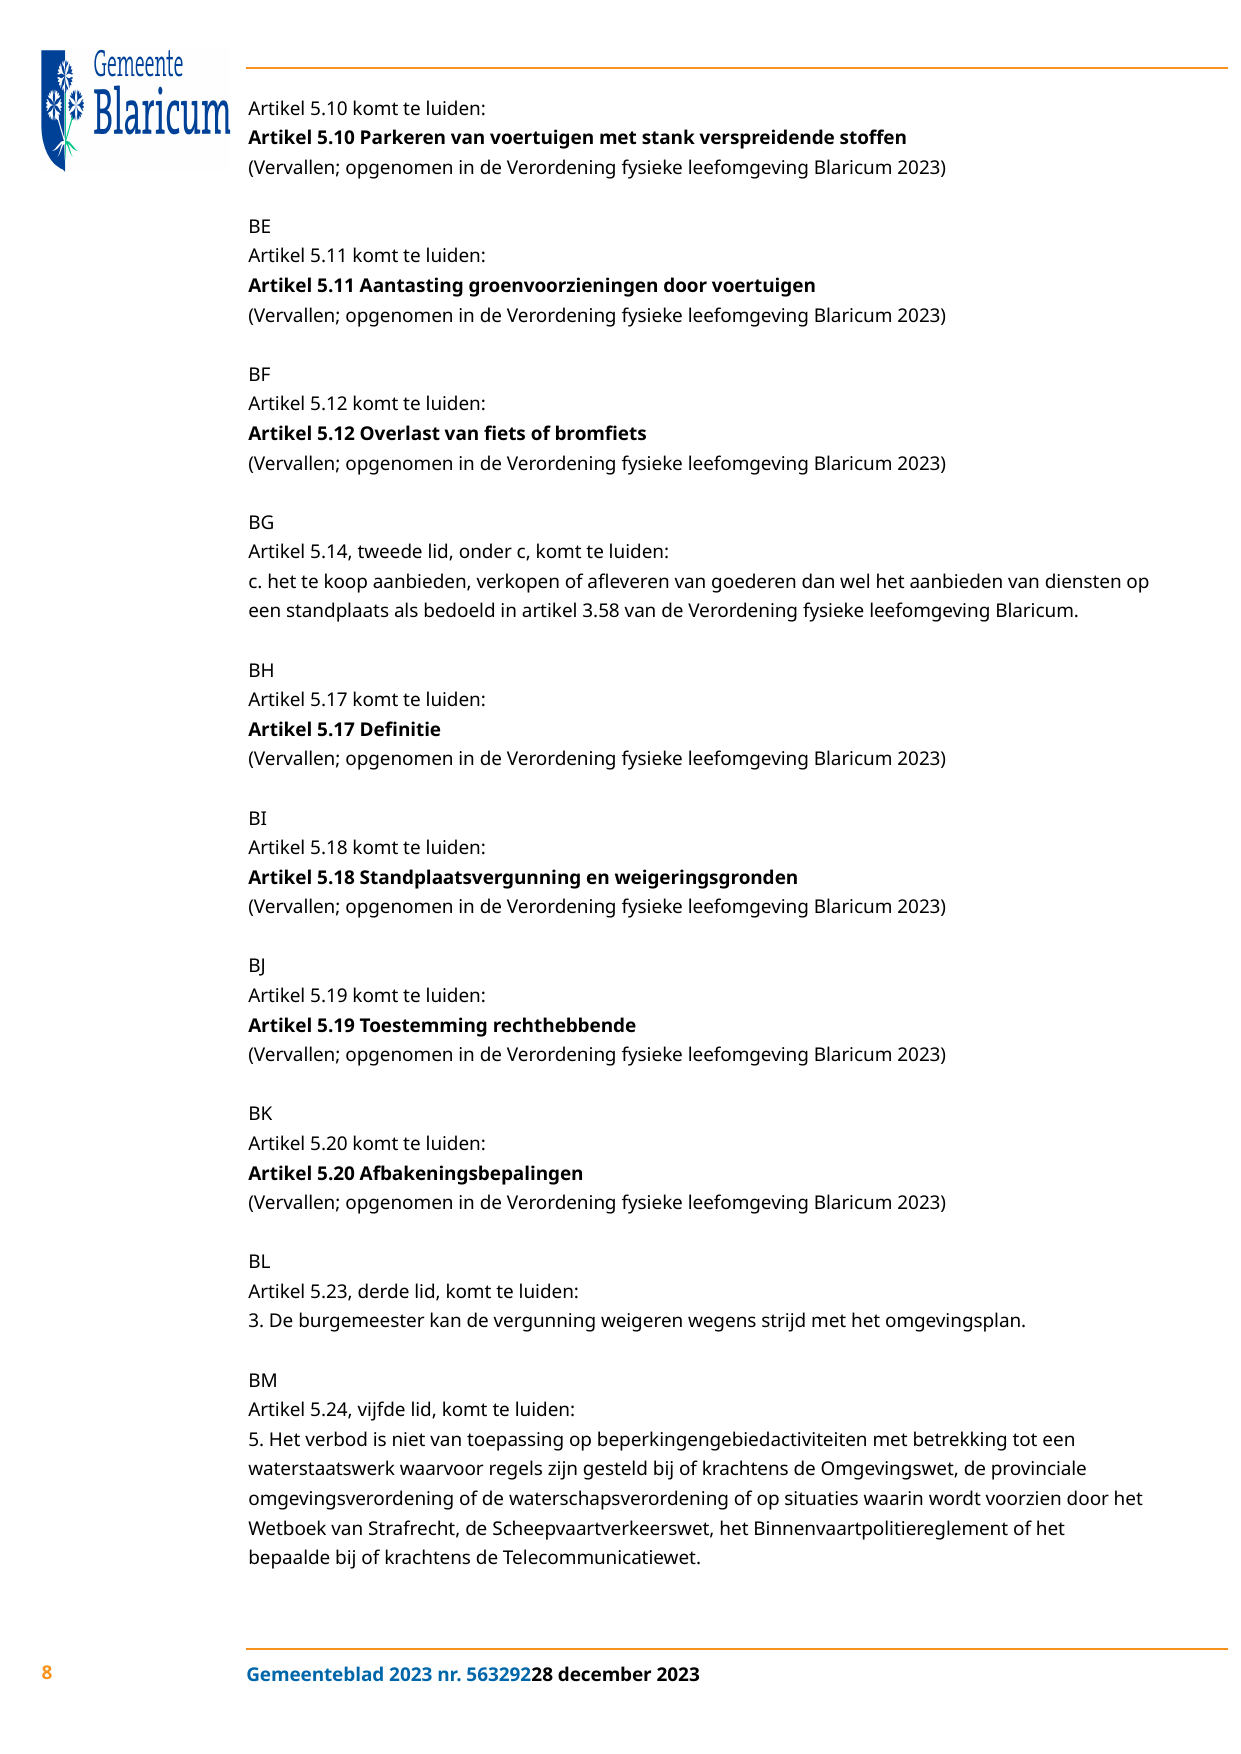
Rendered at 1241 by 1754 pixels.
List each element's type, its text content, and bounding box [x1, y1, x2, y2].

text Artikel 5.18 komt te luiden: [248, 834, 1152, 860]
text (Vervallen; opgenomen in de Verordening fysieke leefomgeving Blaricum 2023) [248, 746, 1152, 771]
text BH [248, 657, 1152, 683]
text Artikel 5.20 komt te luiden: [248, 1130, 1152, 1156]
text Artikel 5.18 Standplaatsvergunning en weigeringsgronden [248, 864, 1152, 890]
text Artikel 5.19 komt te luiden: [248, 982, 1152, 1008]
text BL [248, 1248, 1152, 1274]
text Artikel 5.24, vijfde lid, komt te luiden: [248, 1396, 1152, 1422]
text BE [248, 213, 1152, 239]
text BF [248, 361, 1152, 387]
text (Vervallen; opgenomen in de Verordening fysieke leefomgeving Blaricum 2023) [248, 154, 1152, 180]
text BJ [248, 953, 1152, 978]
text (Vervallen; opgenomen in de Verordening fysieke leefomgeving Blaricum 2023) [248, 450, 1152, 476]
text Artikel 5.12 Overlast van fiets of bromfiets [248, 420, 1152, 446]
text Artikel 5.10 komt te luiden: [248, 95, 1152, 121]
text (Vervallen; opgenomen in de Verordening fysieke leefomgeving Blaricum 2023) [248, 893, 1152, 919]
text Artikel 5.20 Afbakeningsbepalingen [248, 1160, 1152, 1186]
text 3. De burgemeester kan de vergunning weigeren wegens strijd met het omgevingsplan. [248, 1308, 1152, 1333]
picture [41, 47, 231, 172]
text Artikel 5.12 komt te luiden: [248, 391, 1152, 416]
text Artikel 5.17 Definitie [248, 716, 1152, 742]
text BI [248, 805, 1152, 831]
text Artikel 5.14, tweede lid, onder c, komt te luiden: [248, 538, 1152, 564]
text Artikel 5.17 komt te luiden: [248, 686, 1152, 712]
text 5. Het verbod is niet van toepassing op beperkingengebiedactiviteiten met betrekking tot een waterstaatswerk waarvoor regels zijn gesteld bij of krachtens de Omgevingswet, de provinciale omgevingsverordening of de waterschapsverordening of op situaties waarin wordt voorzien door het Wetboek van Strafrecht, de Scheepvaartverkeerswet, het Binnenvaartpolitiereglement of het bepaalde bij of krachtens de Telecommunicatiewet. [248, 1426, 1152, 1570]
text (Vervallen; opgenomen in de Verordening fysieke leefomgeving Blaricum 2023) [248, 1041, 1152, 1067]
text (Vervallen; opgenomen in de Verordening fysieke leefomgeving Blaricum 2023) [248, 1189, 1152, 1215]
text (Vervallen; opgenomen in de Verordening fysieke leefomgeving Blaricum 2023) [248, 302, 1152, 328]
text Artikel 5.11 komt te luiden: [248, 243, 1152, 268]
text Artikel 5.10 Parkeren van voertuigen met stank verspreidende stoffen [248, 124, 1152, 150]
text BK [248, 1101, 1152, 1126]
text Artikel 5.23, derde lid, komt te luiden: [248, 1278, 1152, 1304]
text BG [248, 509, 1152, 535]
text Artikel 5.19 Toestemming rechthebbende [248, 1012, 1152, 1038]
text BM [248, 1367, 1152, 1393]
text Artikel 5.11 Aantasting groenvoorzieningen door voertuigen [248, 272, 1152, 298]
text c. het te koop aanbieden, verkopen of afleveren van goederen dan wel het aanbieden van diensten op een standplaats als bedoeld in artikel 3.58 van de Verordening fysieke leefomgeving Blaricum. [248, 568, 1152, 623]
